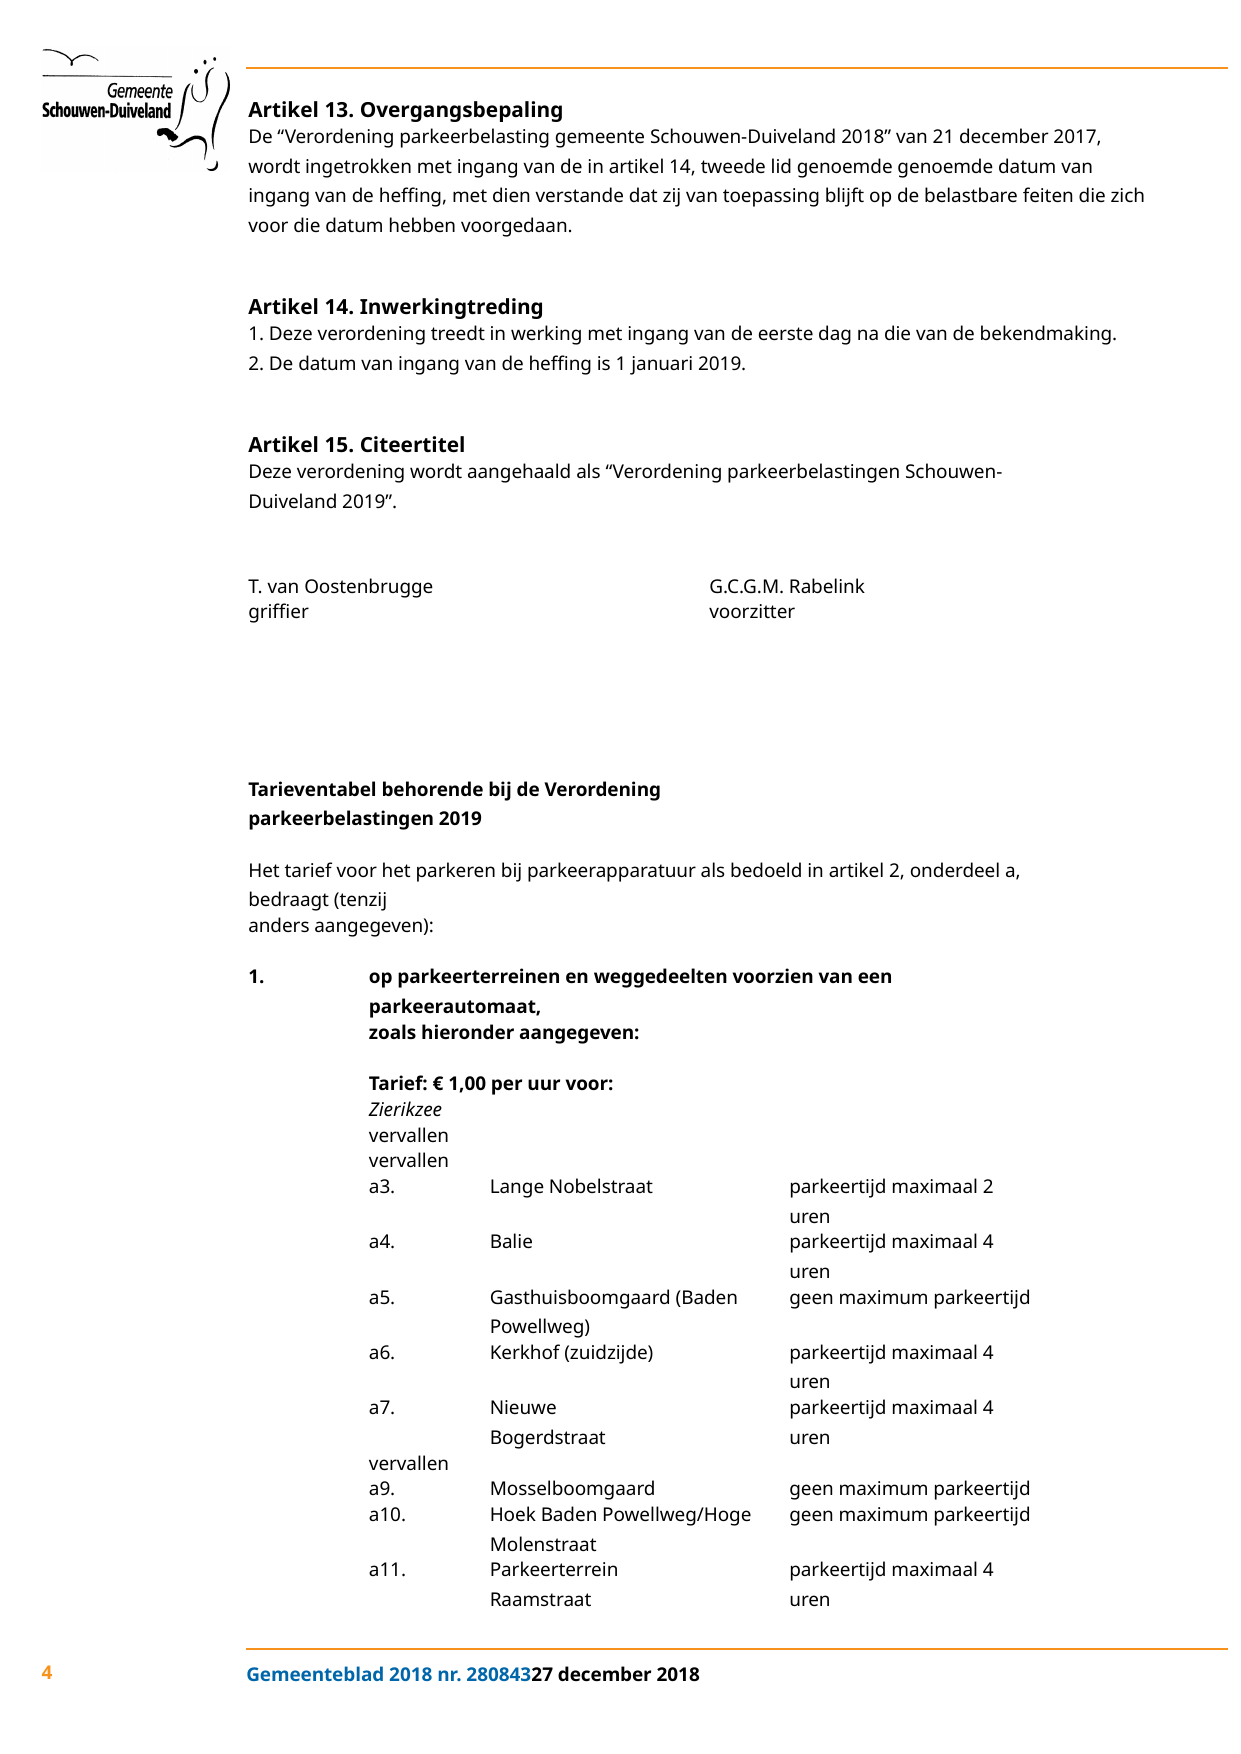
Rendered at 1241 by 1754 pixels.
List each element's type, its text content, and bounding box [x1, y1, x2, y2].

table_cell op parkeerterreinen en weggedeelten voorzien van een parkeerautomaat, [369, 964, 910, 1019]
table_cell vervallen [369, 1122, 489, 1147]
table_cell [1031, 831, 1152, 857]
table_cell geen maximum parkeertijd [789, 1284, 1031, 1339]
text De “Verordening parkeerbelasting gemeente Schouwen-Duiveland 2018” van 21 december 2017, wordt ingetrokken met ingang van de in artikel 14, tweede lid genoemde genoemde datum van ingang van de heffing, met dien verstande dat zij van toepassing blijft op de belastbare feiten die zich voor die datum hebben voorgedaan. [248, 123, 1152, 238]
table_header [248, 547, 709, 573]
table_cell [1031, 912, 1152, 938]
table_cell [248, 1173, 369, 1228]
table_cell [668, 1045, 789, 1070]
table_cell [248, 1450, 369, 1476]
table_cell geen maximum parkeertijd [789, 1501, 1031, 1557]
table_cell [789, 1045, 910, 1070]
table_cell [490, 1045, 668, 1070]
table_cell 1. [248, 964, 369, 1019]
table_cell anders aangegeven): [248, 912, 489, 938]
table_cell [490, 1122, 668, 1147]
table_cell [1031, 1173, 1152, 1228]
table_cell [668, 938, 789, 963]
table_cell [1031, 1339, 1152, 1394]
table_cell [1031, 1395, 1152, 1450]
table_cell [668, 1173, 789, 1228]
picture [41, 47, 231, 172]
table_cell Tarief: € 1,00 per uur voor: [369, 1070, 668, 1096]
table_cell [490, 1096, 668, 1122]
table_cell parkeertijd maximaal 4 uren [789, 1339, 1031, 1394]
text Deze verordening wordt aangehaald als “Verordening parkeerbelastingen Schouwen- [248, 458, 1152, 484]
table_cell [668, 912, 789, 938]
table_cell [910, 1148, 1031, 1173]
table_cell [1031, 1229, 1152, 1284]
table_cell parkeertijd maximaal 4 uren [789, 1395, 1031, 1450]
table_cell [910, 1122, 1031, 1147]
table_cell [248, 1501, 369, 1557]
text Duiveland 2019”. [248, 488, 1152, 514]
table_cell a4. [369, 1229, 489, 1284]
table_cell [248, 831, 369, 857]
table_cell [668, 1339, 789, 1394]
table_cell [668, 1450, 789, 1476]
table_cell [248, 938, 369, 963]
table_cell Lange Nobelstraat [490, 1173, 668, 1228]
table_cell a3. [369, 1173, 489, 1228]
table_cell a5. [369, 1284, 489, 1339]
table_cell [668, 1122, 789, 1147]
table_cell [789, 831, 910, 857]
table_cell [1031, 1557, 1152, 1612]
table_cell [910, 1019, 1031, 1044]
table_cell [910, 1045, 1031, 1070]
table_cell [248, 1019, 369, 1044]
table_cell Parkeerterrein Raamstraat [490, 1557, 668, 1612]
table_header [709, 547, 1152, 573]
table_cell a10. [369, 1501, 489, 1557]
table_cell [789, 1122, 910, 1147]
table_cell [668, 1096, 789, 1122]
table_cell [248, 1045, 369, 1070]
table_cell Mosselboomgaard [490, 1476, 668, 1501]
table_cell [910, 1096, 1031, 1122]
table_cell [668, 1229, 789, 1284]
table_cell a7. [369, 1395, 489, 1450]
table_cell [668, 831, 789, 857]
table_cell [1031, 1070, 1152, 1096]
table_cell a9. [369, 1476, 489, 1501]
table_cell vervallen [369, 1148, 489, 1173]
table_cell [248, 1395, 369, 1450]
text Artikel 15. Citeertitel [248, 430, 1152, 458]
table_cell Gasthuisboomgaard (Baden Powellweg) [490, 1284, 789, 1339]
table_cell [248, 1284, 369, 1339]
table_cell a11. [369, 1557, 489, 1612]
table_header [789, 776, 910, 831]
table_cell [910, 1450, 1031, 1476]
table_cell [490, 831, 668, 857]
table_cell [1031, 938, 1152, 963]
table_cell Hoek Baden Powellweg/Hoge Molenstraat [490, 1501, 789, 1557]
table_cell [1031, 1284, 1152, 1339]
table_cell [369, 938, 489, 963]
table_cell [1031, 1122, 1152, 1147]
table_cell [910, 964, 1031, 1019]
table_header Tarieventabel behorende bij de Verordening parkeerbelastingen 2019 [248, 776, 789, 831]
table_cell [789, 1148, 910, 1173]
table_cell [789, 1019, 910, 1044]
table_cell Nieuwe Bogerdstraat [490, 1395, 668, 1450]
table_cell parkeertijd maximaal 4 uren [789, 1229, 1031, 1284]
table_cell [910, 1070, 1031, 1096]
table_cell [668, 1019, 789, 1044]
table_cell T. van Oostenbrugge [248, 573, 709, 599]
table_cell [668, 1148, 789, 1173]
table_cell [1031, 1148, 1152, 1173]
table_cell [248, 1229, 369, 1284]
table_cell [1031, 964, 1152, 1019]
table_cell [1031, 1019, 1152, 1044]
table_cell vervallen [369, 1450, 489, 1476]
table_cell [248, 1339, 369, 1394]
table_cell [248, 1148, 369, 1173]
table_cell [1031, 857, 1152, 912]
table_cell [910, 938, 1031, 963]
table_cell [789, 938, 910, 963]
table_cell zoals hieronder aangegeven: [369, 1019, 668, 1044]
table_cell parkeertijd maximaal 4 uren [789, 1557, 1031, 1612]
table_cell Kerkhof (zuidzijde) [490, 1339, 668, 1394]
table_cell [789, 1070, 910, 1096]
text Artikel 13. Overgangsbepaling [248, 95, 1152, 123]
table_cell [668, 1476, 789, 1501]
table_cell [789, 1096, 910, 1122]
table_cell [490, 1450, 668, 1476]
table_cell [248, 1476, 369, 1501]
table_header [910, 776, 1031, 831]
table_cell [668, 1557, 789, 1612]
table_cell [1031, 1450, 1152, 1476]
table_cell [668, 1395, 789, 1450]
table_cell G.C.G.M. Rabelink [709, 573, 1152, 599]
table_header [1031, 776, 1152, 831]
table_cell [789, 1450, 910, 1476]
table_cell [248, 1557, 369, 1612]
text 2. De datum van ingang van de heffing is 1 januari 2019. [248, 350, 1152, 376]
table_cell [668, 1070, 789, 1096]
table_cell [248, 1070, 369, 1096]
table_cell a6. [369, 1339, 489, 1394]
table_cell [1031, 1501, 1152, 1557]
table_cell [248, 1122, 369, 1147]
table_cell griffier [248, 599, 709, 624]
text Artikel 14. Inwerkingtreding [248, 292, 1152, 320]
table_cell [490, 938, 668, 963]
table_cell [490, 1148, 668, 1173]
table_cell [910, 912, 1031, 938]
table_cell [910, 831, 1031, 857]
table_cell Balie [490, 1229, 668, 1284]
table_cell [369, 831, 489, 857]
table_cell [1031, 1045, 1152, 1070]
table_cell [248, 1096, 369, 1122]
table_cell [369, 1045, 489, 1070]
table_cell [789, 912, 910, 938]
table_cell [490, 912, 668, 938]
table_cell voorzitter [709, 599, 1152, 624]
text 1. Deze verordening treedt in werking met ingang van de eerste dag na die van de bekendmaking. [248, 320, 1152, 346]
table_cell Het tarief voor het parkeren bij parkeerapparatuur als bedoeld in artikel 2, onderdeel a, bedraagt (tenzij [248, 857, 1031, 912]
table_cell [1031, 1096, 1152, 1122]
table_cell [1031, 1476, 1152, 1501]
table_cell Zierikzee [369, 1096, 489, 1122]
table_cell parkeertijd maximaal 2 uren [789, 1173, 1031, 1228]
table_cell geen maximum parkeertijd [789, 1476, 1031, 1501]
